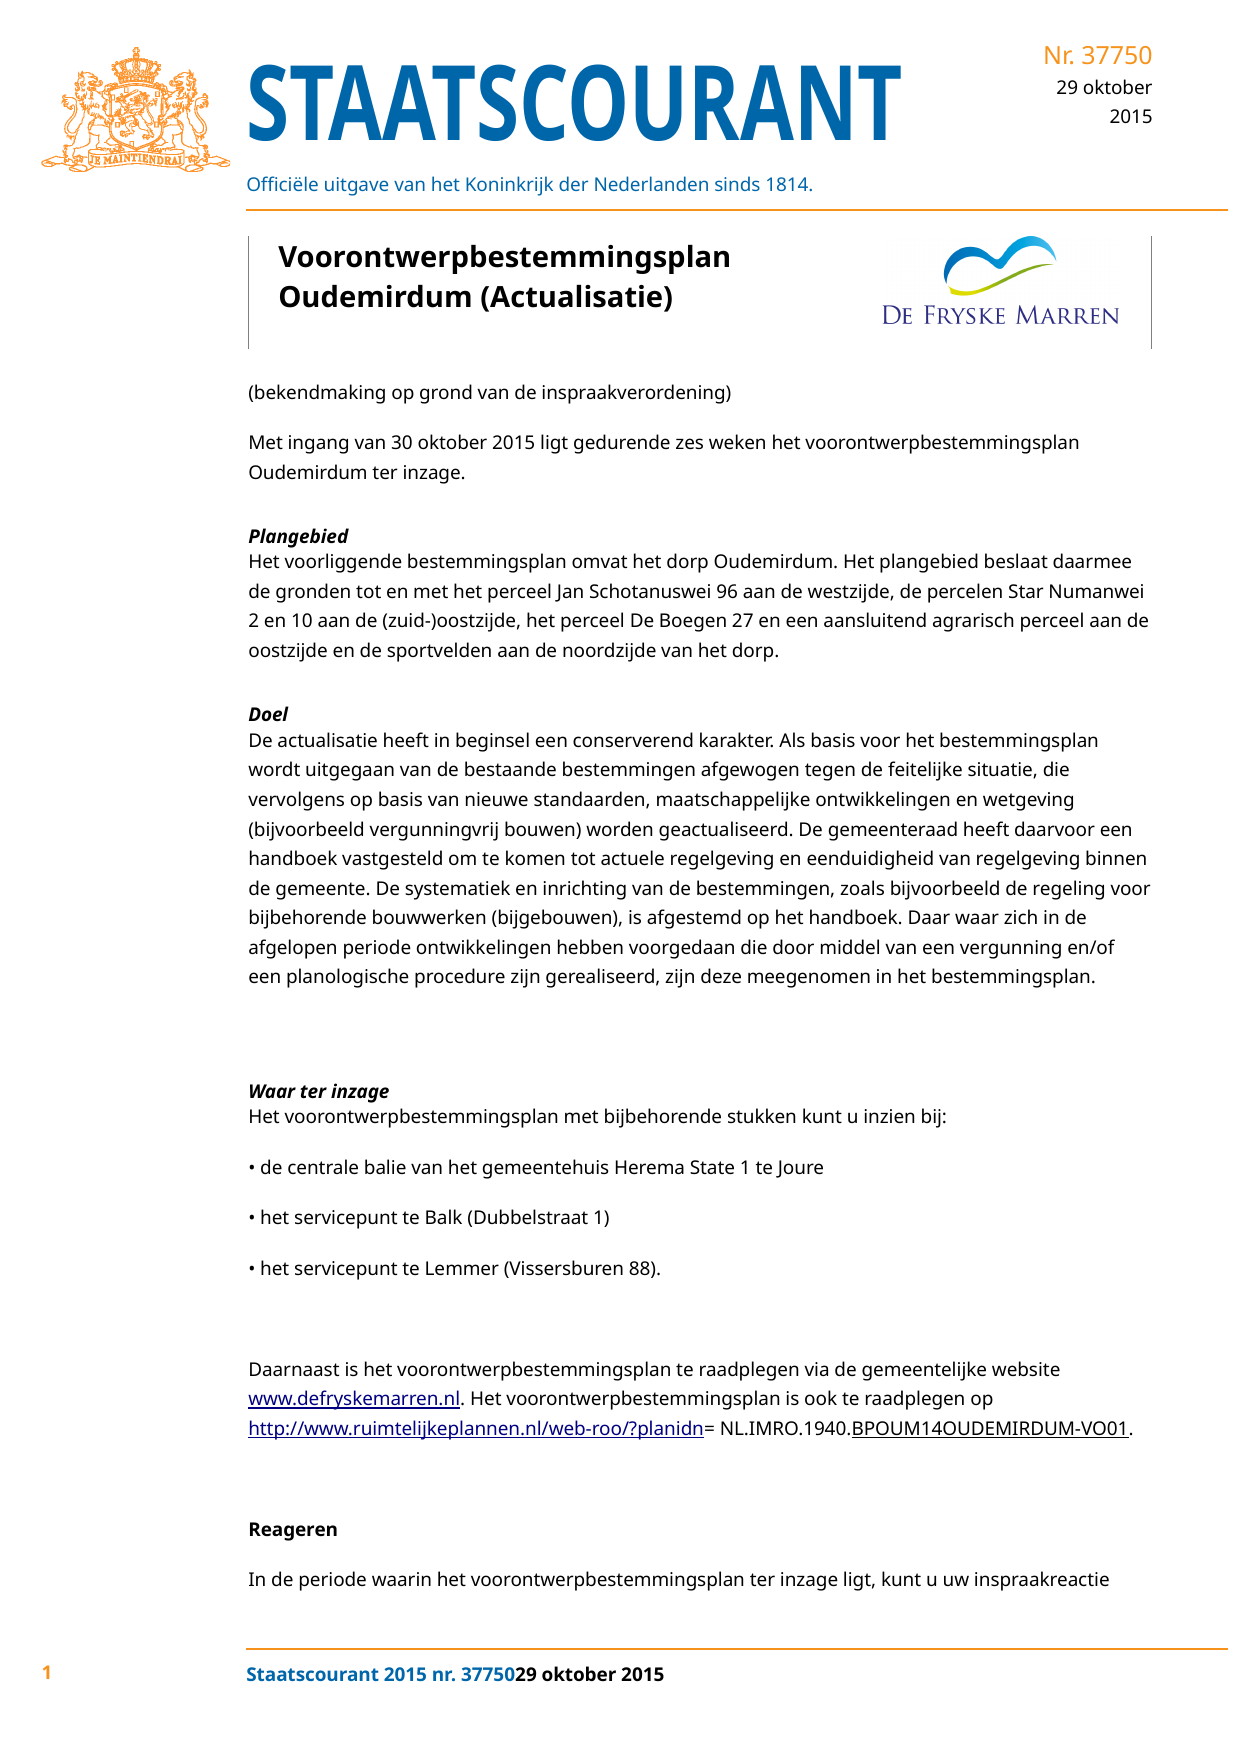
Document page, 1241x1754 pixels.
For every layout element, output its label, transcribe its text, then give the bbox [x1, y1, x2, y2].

text Daarnaast is het voorontwerpbestemmingsplan te raadplegen via de gemeentelijke website www.defryskemarren.nl. Het voorontwerpbestemmingsplan is ook te raadplegen op http://www.ruimtelijkeplannen.nl/web-roo/?planidn= NL.IMRO.1940.BPOUM14OUDEMIRDUM-VO01. [248, 1356, 1152, 1441]
text Plangebied [248, 523, 1152, 548]
text (bekendmaking op grond van de inspraakverordening) [248, 379, 1152, 404]
text In de periode waarin het voorontwerpbestemmingsplan ter inzage ligt, kunt u uw inspraakreactie [248, 1566, 1152, 1592]
text • het servicepunt te Balk (Dubbelstraat 1) [248, 1204, 1152, 1230]
text Het voorontwerpbestemmingsplan met bijbehorende stukken kunt u inzien bij: [248, 1104, 1152, 1129]
text Met ingang van 30 oktober 2015 ligt gedurende zes weken het voorontwerpbestemmingsplan Oudemirdum ter inzage. [248, 429, 1152, 484]
text • het servicepunt te Lemmer (Vissersburen 88). [248, 1255, 1152, 1281]
picture [41, 47, 231, 172]
text De actualisatie heeft in beginsel een conserverend karakter. Als basis voor het bestemmingsplan wordt uitgegaan van de bestaande bestemmingen afgewogen tegen de feitelijke situatie, die vervolgens op basis van nieuwe standaarden, maatschappelijke ontwikkelingen en wetgeving (bijvoorbeeld vergunningvrij bouwen) worden geactualiseerd. De gemeenteraad heeft daarvoor een handboek vastgesteld om te komen tot actuele regelgeving en eenduidigheid van regelgeving binnen de gemeente. De systematiek en inrichting van de bestemmingen, zoals bijvoorbeeld de regeling voor bijbehorende bouwwerken (bijgebouwen), is afgestemd op het handboek. Daar waar zich in de afgelopen periode ontwikkelingen hebben voorgedaan die door middel van een vergunning en/of een planologische procedure zijn gerealiseerd, zijn deze meegenomen in het bestemmingsplan. [248, 727, 1152, 989]
text Het voorliggende bestemmingsplan omvat het dorp Oudemirdum. Het plangebied beslaat daarmee de gronden tot en met het perceel Jan Schotanuswei 96 aan de westzijde, de percelen Star Numanwei 2 en 10 aan de (zuid-)oostzijde, het perceel De Boegen 27 en een aansluitend agrarisch perceel aan de oostzijde en de sportvelden aan de noordzijde van het dorp. [248, 548, 1152, 663]
text Waar ter inzage [248, 1078, 1152, 1104]
table_header Voorontwerpbestemmingsplan Oudemirdum (Actualisatie) [249, 236, 850, 349]
text • de centrale balie van het gemeentehuis Herema State 1 te Joure [248, 1154, 1152, 1180]
picture [882, 236, 1119, 324]
text Reageren [248, 1516, 1152, 1542]
table_header [850, 236, 1151, 349]
text Doel [248, 701, 1152, 727]
